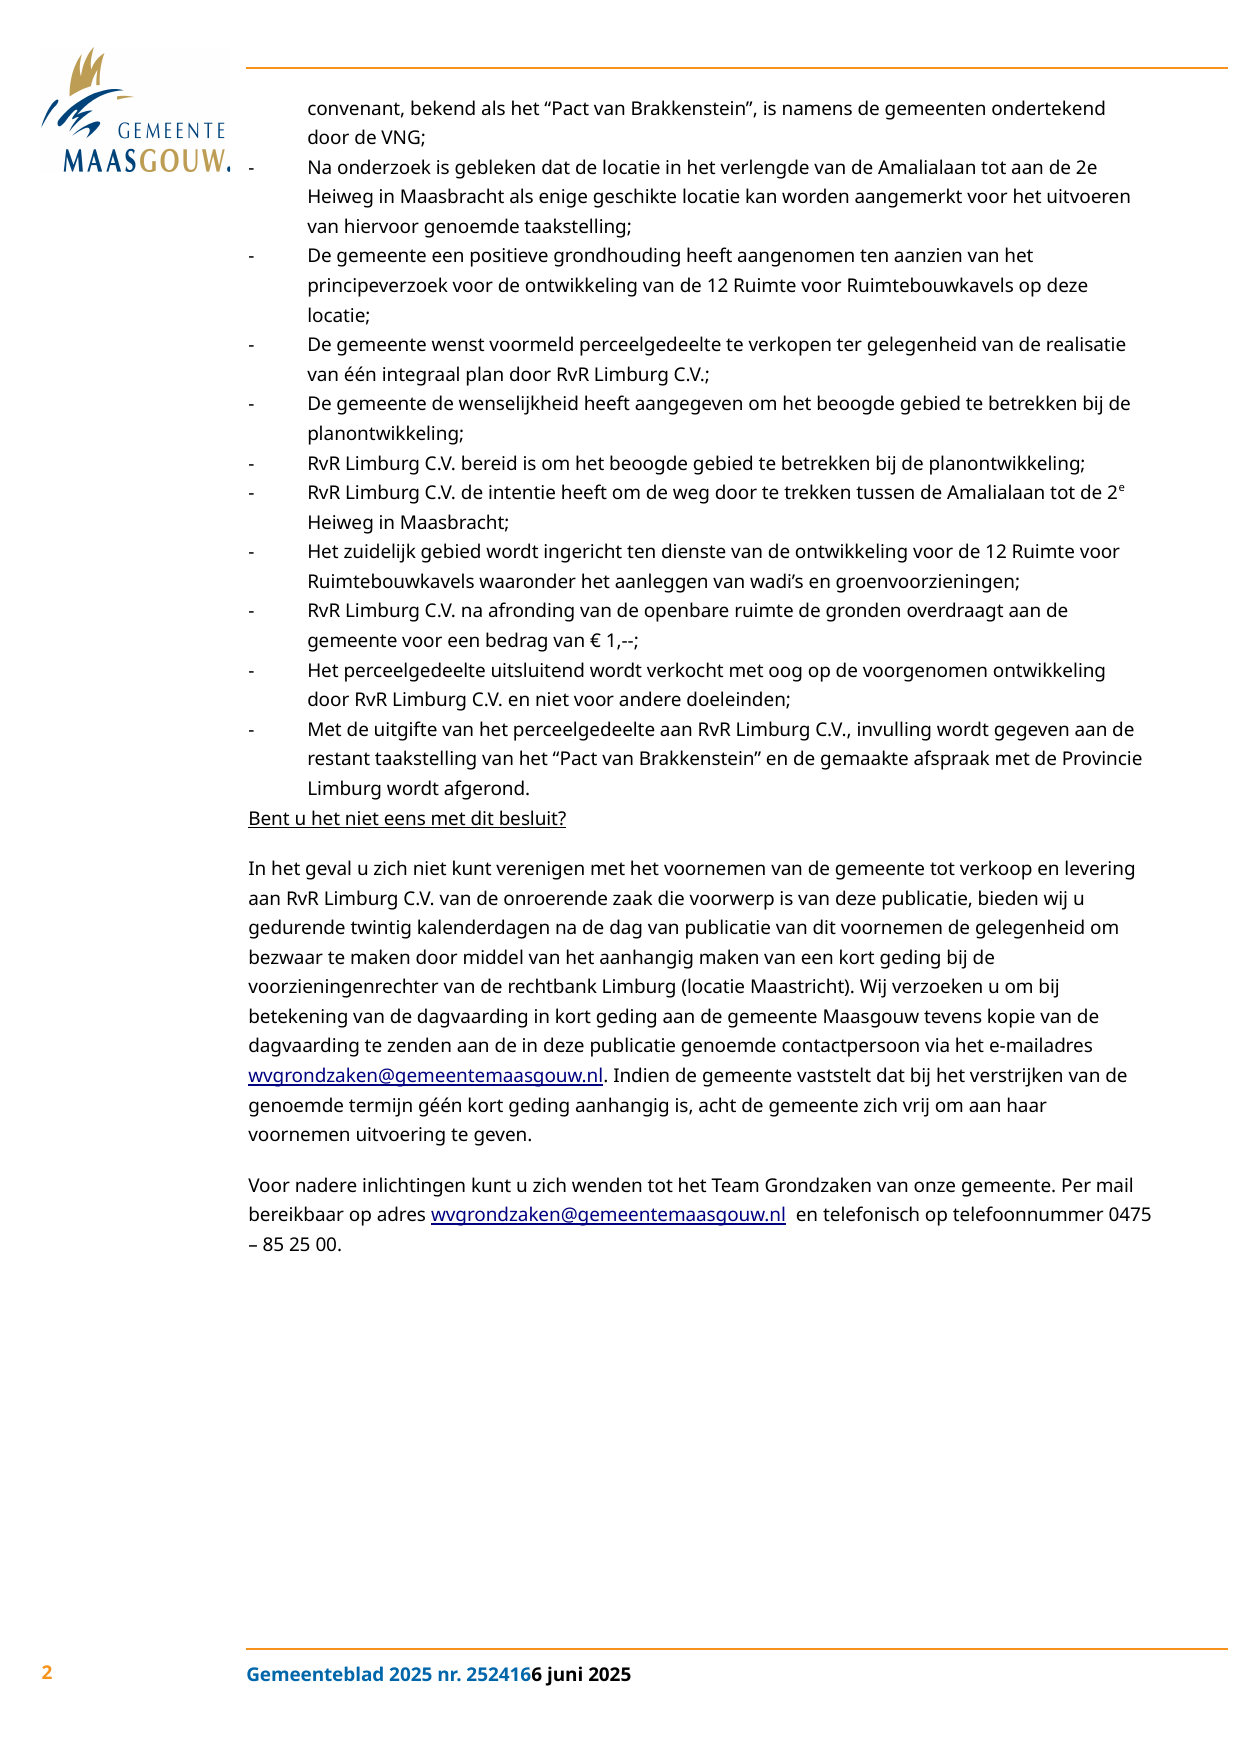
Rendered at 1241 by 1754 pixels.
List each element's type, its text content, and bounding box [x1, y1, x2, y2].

list RvR Limburg C.V. na afronding van de openbare ruimte de gronden overdraagt aan de gemeente voor een bedrag van € 1,--; [248, 598, 1152, 653]
list Het zuidelijk gebied wordt ingericht ten dienste van de ontwikkeling voor de 12 Ruimte voor Ruimtebouwkavels waaronder het aanleggen van wadi’s en groenvoorzieningen; [248, 538, 1152, 594]
list convenant, bekend als het “Pact van Brakkenstein”, is namens de gemeenten ondertekend door de VNG; [248, 95, 1152, 150]
list RvR Limburg C.V. de intentie heeft om de weg door te trekken tussen de Amalialaan tot de 2e Heiweg in Maasbracht; [248, 479, 1152, 535]
list Het perceelgedeelte uitsluitend wordt verkocht met oog op de voorgenomen ontwikkeling door RvR Limburg C.V. en niet voor andere doeleinden; [248, 657, 1152, 712]
list RvR Limburg C.V. bereid is om het beoogde gebied te betrekken bij de planontwikkeling; [248, 450, 1152, 476]
list De gemeente de wenselijkheid heeft aangegeven om het beoogde gebied te betrekken bij de planontwikkeling; [248, 391, 1152, 446]
text In het geval u zich niet kunt verenigen met het voornemen van de gemeente tot verkoop en levering aan RvR Limburg C.V. van de onroerende zaak die voorwerp is van deze publicatie, bieden wij u gedurende twintig kalenderdagen na de dag van publicatie van dit voornemen de gelegenheid om bezwaar te maken door middel van het aanhangig maken van een kort geding bij de voorzieningenrechter van de rechtbank Limburg (locatie Maastricht). Wij verzoeken u om bij betekening van de dagvaarding in kort geding aan de gemeente Maasgouw tevens kopie van de dagvaarding te zenden aan de in deze publicatie genoemde contactpersoon via het e-mailadres wvgrondzaken@gemeentemaasgouw.nl. Indien de gemeente vaststelt dat bij het verstrijken van de genoemde termijn géén kort geding aanhangig is, acht de gemeente zich vrij om aan haar voornemen uitvoering te geven. [248, 855, 1152, 1147]
picture [41, 47, 231, 172]
text Bent u het niet eens met dit besluit? [248, 805, 1152, 831]
list De gemeente wenst voormeld perceelgedeelte te verkopen ter gelegenheid van de realisatie van één integraal plan door RvR Limburg C.V.; [248, 331, 1152, 387]
list Met de uitgifte van het perceelgedeelte aan RvR Limburg C.V., invulling wordt gegeven aan de restant taakstelling van het “Pact van Brakkenstein” en de gemaakte afspraak met de Provincie Limburg wordt afgerond. [248, 716, 1152, 801]
text Voor nadere inlichtingen kunt u zich wenden tot het Team Grondzaken van onze gemeente. Per mail bereikbaar op adres wvgrondzaken@gemeentemaasgouw.nl en telefonisch op telefoonnummer 0475 – 85 25 00. [248, 1172, 1152, 1257]
list Na onderzoek is gebleken dat de locatie in het verlengde van de Amalialaan tot aan de 2e Heiweg in Maasbracht als enige geschikte locatie kan worden aangemerkt voor het uitvoeren van hiervoor genoemde taakstelling; [248, 154, 1152, 239]
list De gemeente een positieve grondhouding heeft aangenomen ten aanzien van het principeverzoek voor de ontwikkeling van de 12 Ruimte voor Ruimtebouwkavels op deze locatie; [248, 243, 1152, 328]
